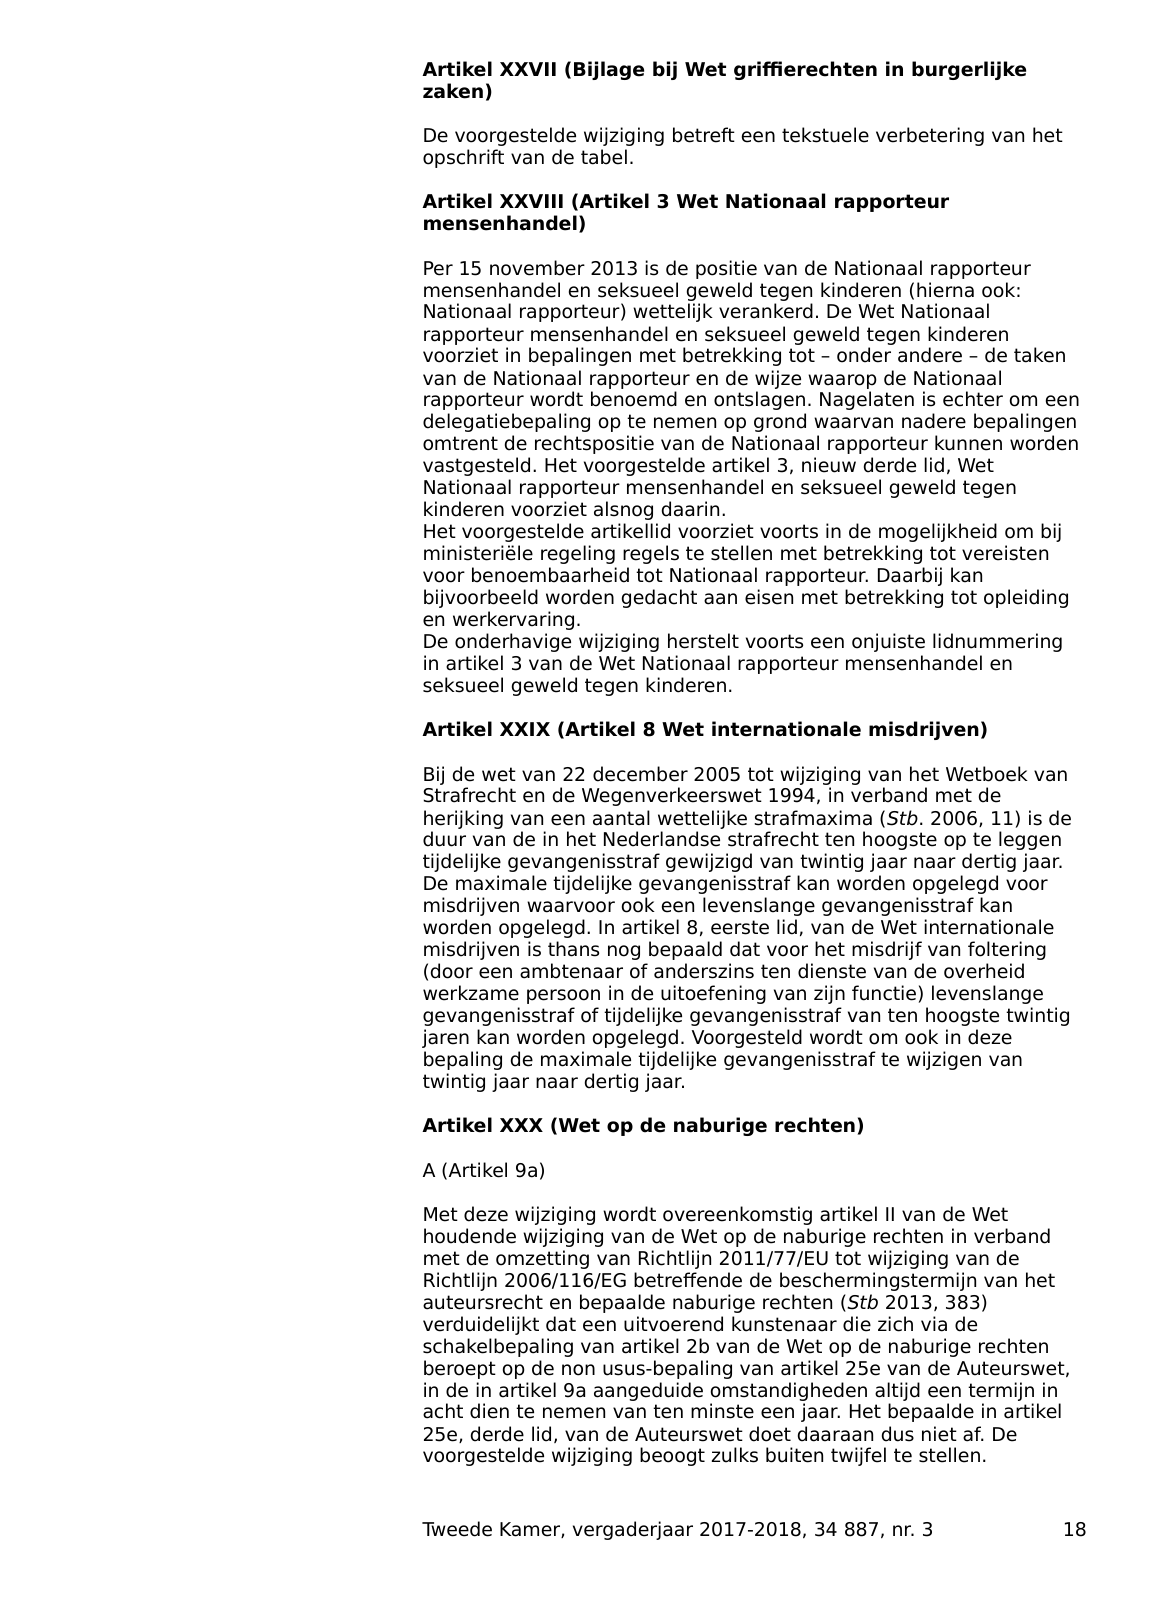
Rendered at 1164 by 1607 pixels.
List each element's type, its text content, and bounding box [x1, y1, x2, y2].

text Per 15 november 2013 is de positie van de Nationaal rapporteur mensenhandel en seksueel geweld tegen kinderen (hierna ook: Nationaal rapporteur) wettelijk verankerd. De Wet Nationaal rapporteur mensenhandel en seksueel geweld tegen kinderen voorziet in bepalingen met betrekking tot – onder andere – de taken van de Nationaal rapporteur en de wijze waarop de Nationaal rapporteur wordt benoemd en ontslagen. Nagelaten is echter om een delegatiebepaling op te nemen op grond waarvan nadere bepalingen omtrent de rechtspositie van de Nationaal rapporteur kunnen worden vastgesteld. Het voorgestelde artikel 3, nieuw derde lid, Wet Nationaal rapporteur mensenhandel en seksueel geweld tegen kinderen voorziet alsnog daarin. [422, 257, 1087, 521]
text Bij de wet van 22 december 2005 tot wijziging van het Wetboek van Strafrecht en de Wegenverkeerswet 1994, in verband met de herijking van een aantal wettelijke strafmaxima (Stb. 2006, 11) is de duur van de in het Nederlandse strafrecht ten hoogste op te leggen tijdelijke gevangenisstraf gewijzigd van twintig jaar naar dertig jaar. De maximale tijdelijke gevangenisstraf kan worden opgelegd voor misdrijven waarvoor ook een levenslange gevangenisstraf kan worden opgelegd. In artikel 8, eerste lid, van de Wet internationale misdrijven is thans nog bepaald dat voor het misdrijf van foltering (door een ambtenaar of anderszins ten dienste van de overheid werkzame persoon in de uitoefening van zijn functie) levenslange gevangenisstraf of tijdelijke gevangenisstraf van ten hoogste twintig jaren kan worden opgelegd. Voorgesteld wordt om ook in deze bepaling de maximale tijdelijke gevangenisstraf te wijzigen van twintig jaar naar dertig jaar. [422, 763, 1087, 1093]
subtitle Artikel XXVIII (Artikel 3 Wet Nationaal rapporteur mensenhandel) [422, 191, 1087, 235]
subtitle A (Artikel 9a) [422, 1159, 1087, 1181]
text Met deze wijziging wordt overeenkomstig artikel II van de Wet houdende wijziging van de Wet op de naburige rechten in verband met de omzetting van Richtlijn 2011/77/EU tot wijziging van de Richtlijn 2006/116/EG betreffende de beschermingstermijn van het auteursrecht en bepaalde naburige rechten (Stb 2013, 383) verduidelijkt dat een uitvoerend kunstenaar die zich via de schakelbepaling van artikel 2b van de Wet op de naburige rechten beroept op de non usus-bepaling van artikel 25e van de Auteurswet, in de in artikel 9a aangeduide omstandigheden altijd een termijn in acht dien te nemen van ten minste een jaar. Het bepaalde in artikel 25e, derde lid, van de Auteurswet doet daaraan dus niet af. De voorgestelde wijziging beoogt zulks buiten twijfel te stellen. [422, 1204, 1087, 1467]
subtitle Artikel XXVII (Bijlage bij Wet griffierechten in burgerlijke zaken) [422, 59, 1087, 103]
text Het voorgestelde artikellid voorziet voorts in de mogelijkheid om bij ministeriële regeling regels te stellen met betrekking tot vereisten voor benoembaarheid tot Nationaal rapporteur. Daarbij kan bijvoorbeeld worden gedacht aan eisen met betrekking tot opleiding en werkervaring. [422, 521, 1087, 631]
subtitle Artikel XXIX (Artikel 8 Wet internationale misdrijven) [422, 719, 1087, 741]
subtitle Artikel XXX (Wet op de naburige rechten) [422, 1115, 1087, 1137]
text De onderhavige wijziging herstelt voorts een onjuiste lidnummering in artikel 3 van de Wet Nationaal rapporteur mensenhandel en seksueel geweld tegen kinderen. [422, 631, 1087, 697]
text De voorgestelde wijziging betreft een tekstuele verbetering van het opschrift van de tabel. [422, 125, 1087, 169]
